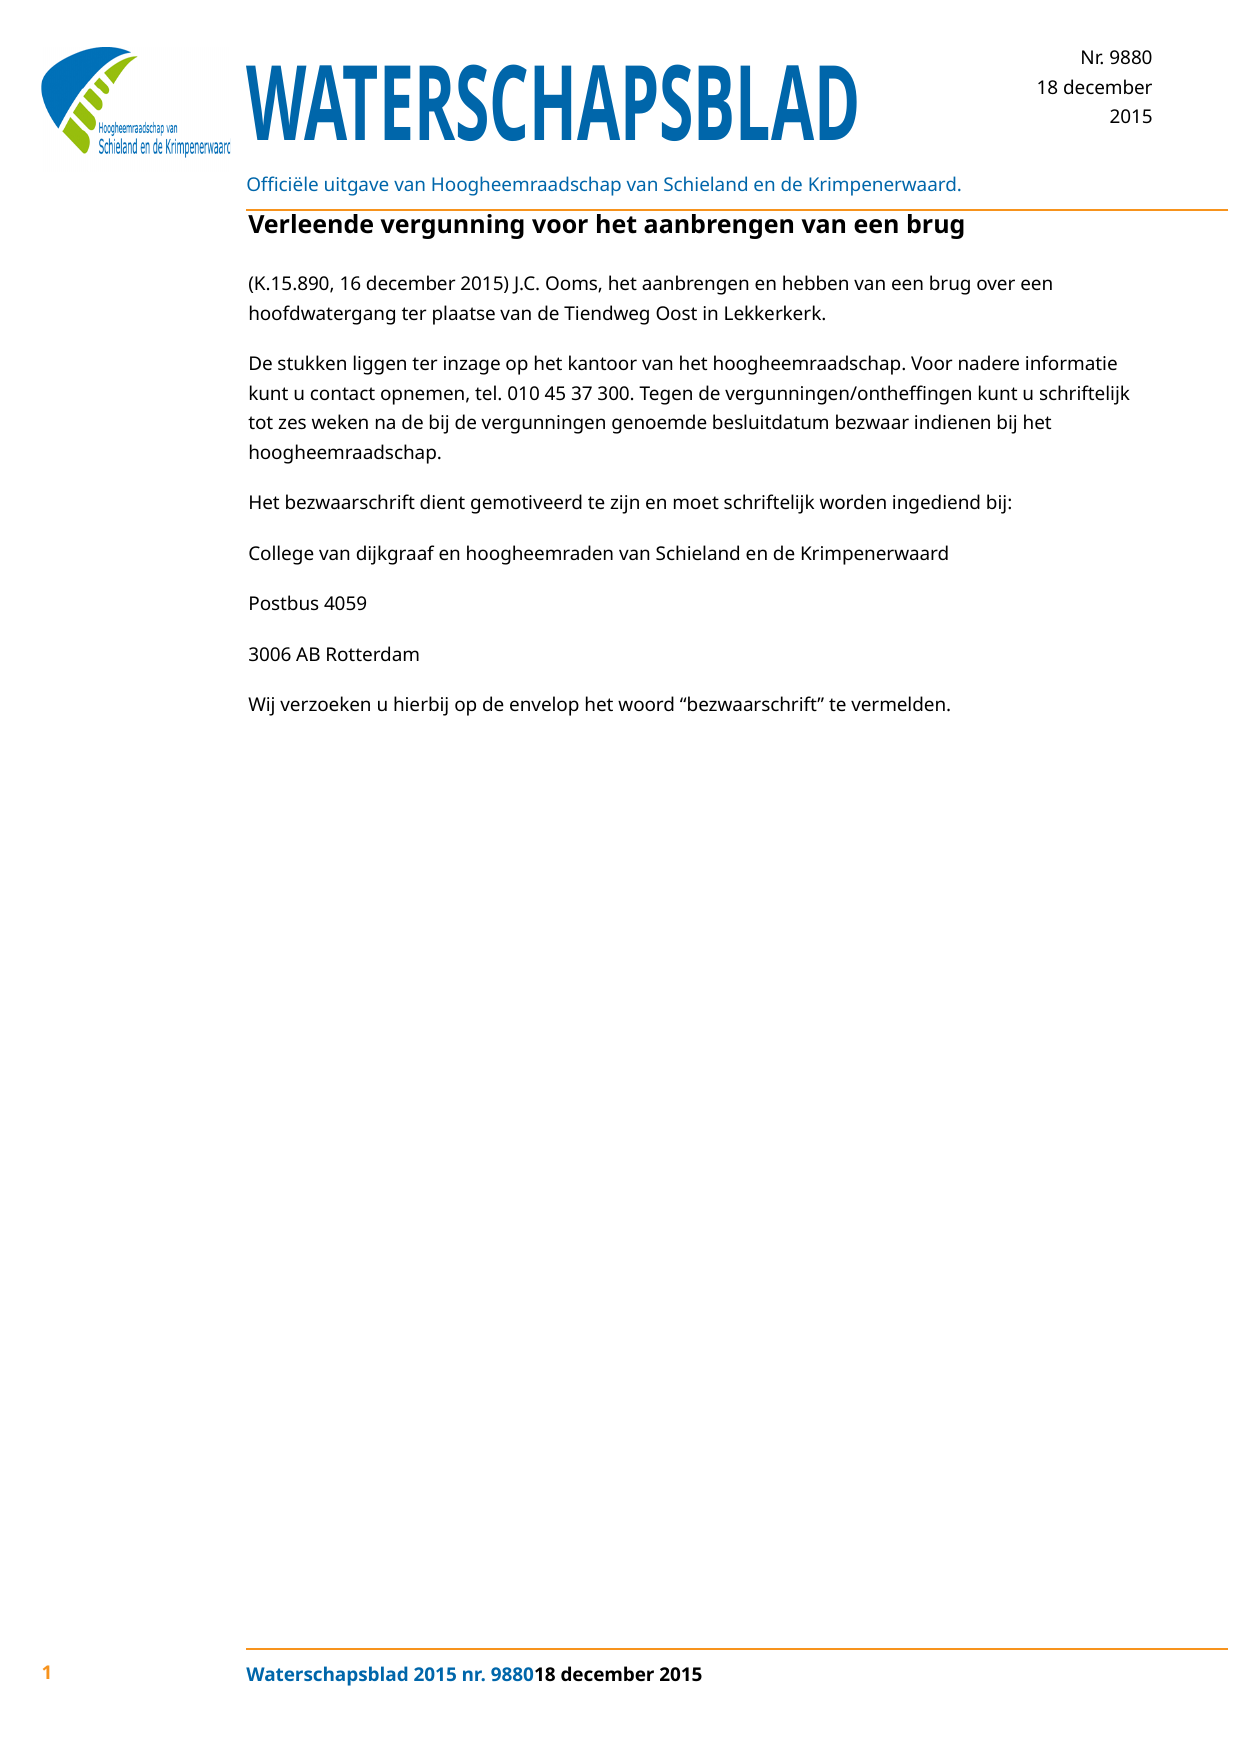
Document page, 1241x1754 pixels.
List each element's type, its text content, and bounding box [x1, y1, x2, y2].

text Het bezwaarschrift dient gemotiveerd te zijn en moet schriftelijk worden ingediend bij: [248, 489, 1152, 515]
text (K.15.890, 16 december 2015) J.C. Ooms, het aanbrengen en hebben van een brug over een hoofdwatergang ter plaatse van de Tiendweg Oost in Lekkerkerk. [248, 270, 1152, 326]
text Verleende vergunning voor het aanbrengen van een brug [248, 211, 1152, 241]
text Postbus 4059 [248, 590, 1152, 616]
text 3006 AB Rotterdam [248, 641, 1152, 666]
text College van dijkgraaf en hoogheemraden van Schieland en de Krimpenerwaard [248, 540, 1152, 566]
text Wij verzoeken u hierbij op de envelop het woord “bezwaarschrift” te vermelden. [248, 691, 1152, 717]
text De stukken liggen ter inzage op het kantoor van het hoogheemraadschap. Voor nadere informatie kunt u contact opnemen, tel. 010 45 37 300. Tegen de vergunningen/ontheffingen kunt u schriftelijk tot zes weken na de bij de vergunningen genoemde besluitdatum bezwaar indienen bij het hoogheemraadschap. [248, 350, 1152, 465]
picture [41, 47, 231, 172]
